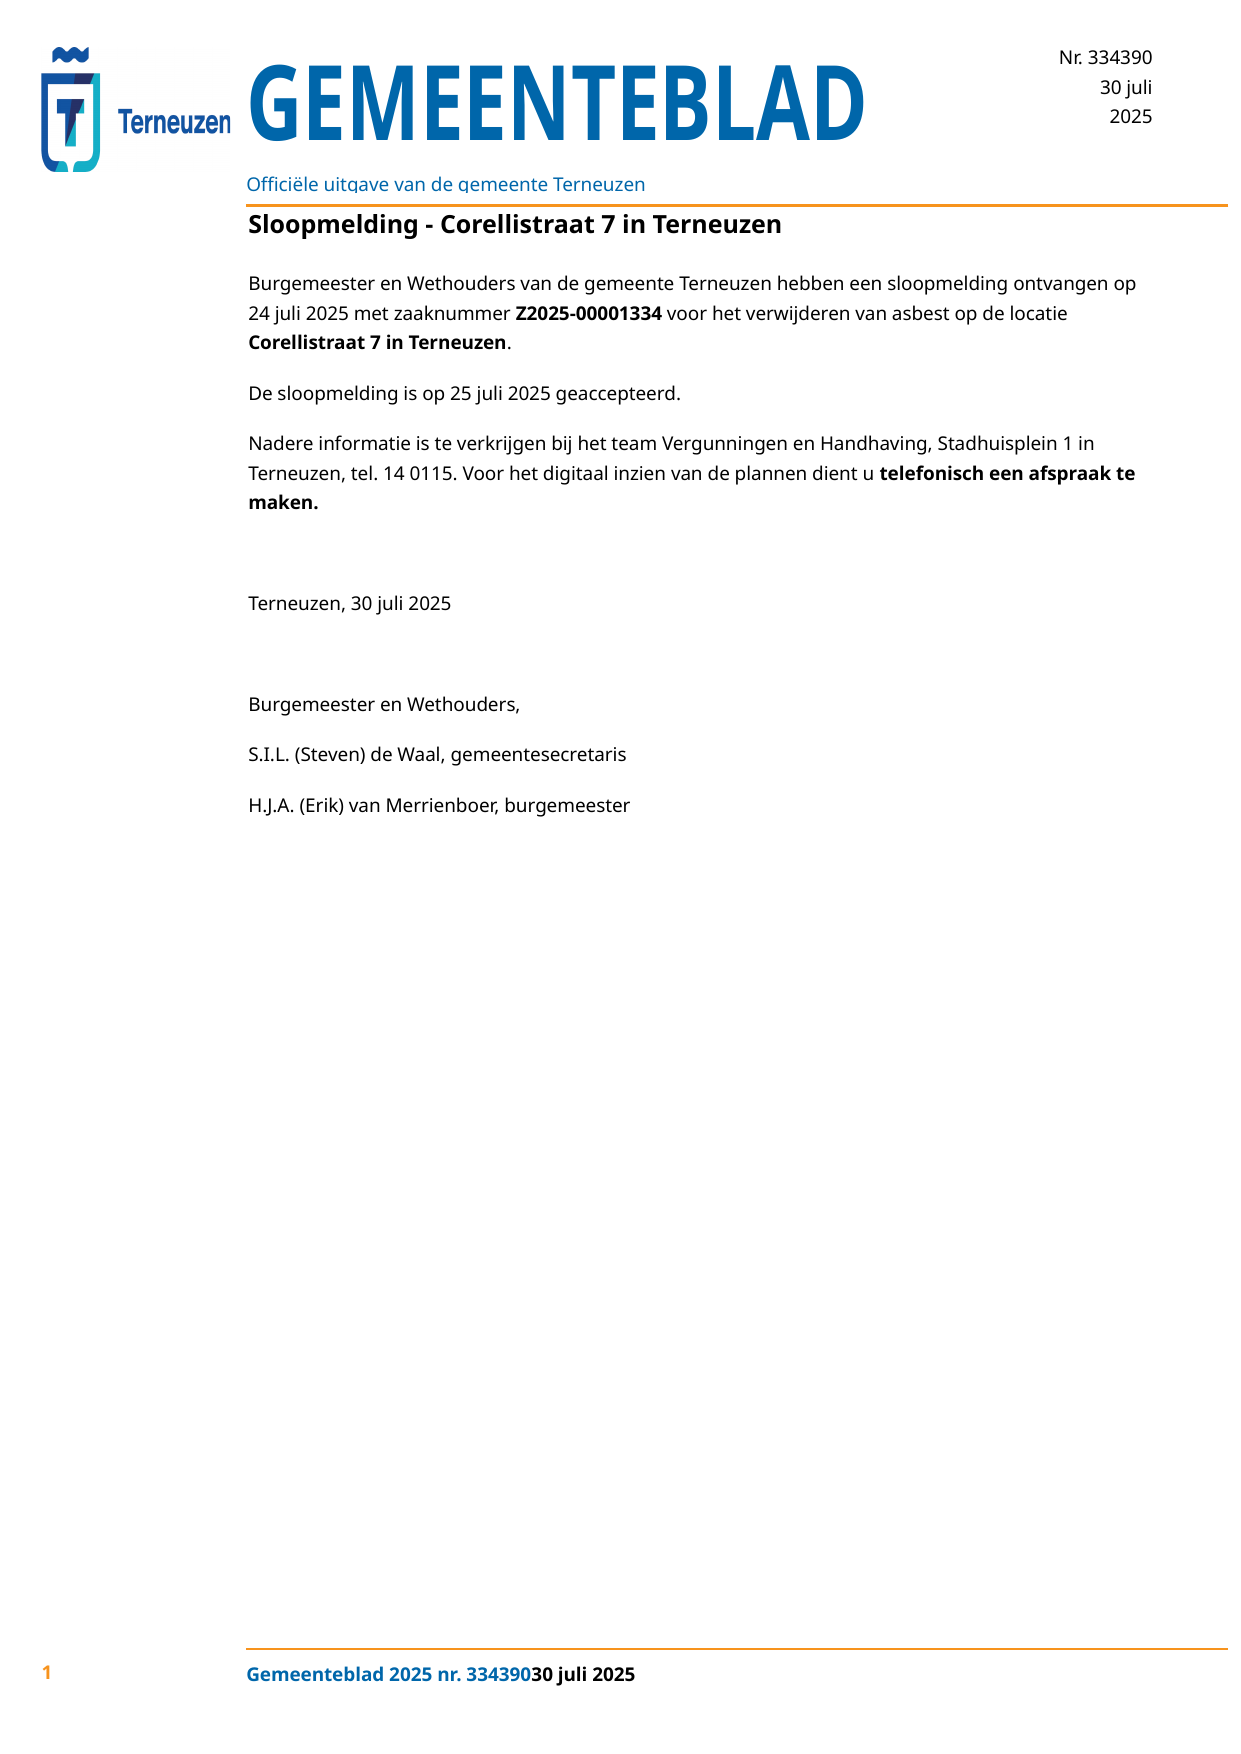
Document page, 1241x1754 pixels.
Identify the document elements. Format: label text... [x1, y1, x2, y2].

text Burgemeester en Wethouders van de gemeente Terneuzen hebben een sloopmelding ontvangen op 24 juli 2025 met zaaknummer Z2025-00001334 voor het verwijderen van asbest op de locatie Corellistraat 7 in Terneuzen. [248, 270, 1152, 355]
text De sloopmelding is op 25 juli 2025 geaccepteerd. [248, 380, 1152, 406]
text Burgemeester en Wethouders, [248, 691, 1152, 717]
text Terneuzen, 30 juli 2025 [248, 590, 1152, 616]
picture [41, 47, 231, 172]
text Nadere informatie is te verkrijgen bij het team Vergunningen en Handhaving, Stadhuisplein 1 in Terneuzen, tel. 14 0115. Voor het digitaal inzien van de plannen dient u telefonisch een afspraak te maken. [248, 430, 1152, 515]
text S.I.L. (Steven) de Waal, gemeentesecretaris [248, 742, 1152, 767]
text Sloopmelding - Corellistraat 7 in Terneuzen [248, 207, 1152, 241]
text H.J.A. (Erik) van Merrienboer, burgemeester [248, 792, 1152, 818]
